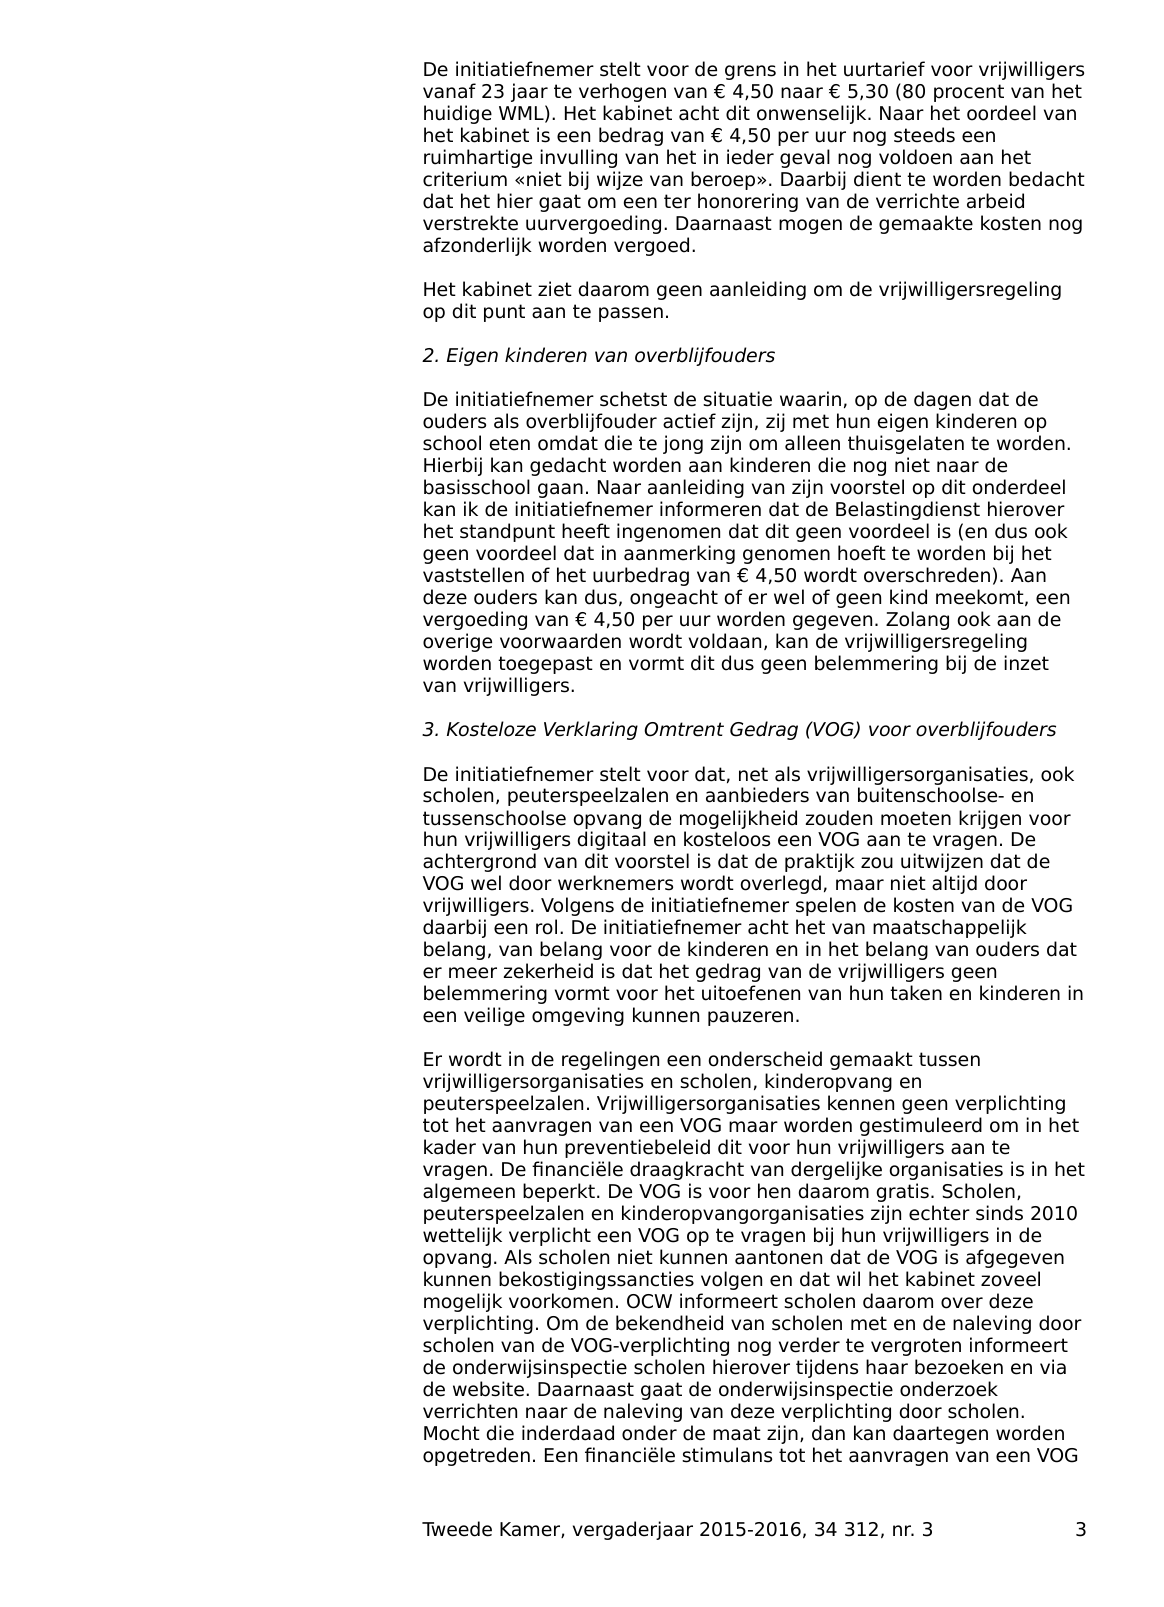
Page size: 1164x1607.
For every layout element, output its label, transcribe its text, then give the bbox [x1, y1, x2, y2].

text Het kabinet ziet daarom geen aanleiding om de vrijwilligersregeling op dit punt aan te passen. [422, 279, 1087, 323]
text De initiatiefnemer stelt voor dat, net als vrijwilligersorganisaties, ook scholen, peuterspeelzalen en aanbieders van buitenschoolse- en tussenschoolse opvang de mogelijkheid zouden moeten krijgen voor hun vrijwilligers digitaal en kosteloos een VOG aan te vragen. De achtergrond van dit voorstel is dat de praktijk zou uitwijzen dat de VOG wel door werknemers wordt overlegd, maar niet altijd door vrijwilligers. Volgens de initiatiefnemer spelen de kosten van de VOG daarbij een rol. De initiatiefnemer acht het van maatschappelijk belang, van belang voor de kinderen en in het belang van ouders dat er meer zekerheid is dat het gedrag van de vrijwilligers geen belemmering vormt voor het uitoefenen van hun taken en kinderen in een veilige omgeving kunnen pauzeren. [422, 763, 1087, 1027]
text Er wordt in de regelingen een onderscheid gemaakt tussen vrijwilligersorganisaties en scholen, kinderopvang en peuterspeelzalen. Vrijwilligersorganisaties kennen geen verplichting tot het aanvragen van een VOG maar worden gestimuleerd om in het kader van hun preventiebeleid dit voor hun vrijwilligers aan te vragen. De financiële draagkracht van dergelijke organisaties is in het algemeen beperkt. De VOG is voor hen daarom gratis. Scholen, peuterspeelzalen en kinderopvangorganisaties zijn echter sinds 2010 wettelijk verplicht een VOG op te vragen bij hun vrijwilligers in de opvang. Als scholen niet kunnen aantonen dat de VOG is afgegeven kunnen bekostigingssancties volgen en dat wil het kabinet zoveel mogelijk voorkomen. OCW informeert scholen daarom over deze verplichting. Om de bekendheid van scholen met en de naleving door scholen van de VOG-verplichting nog verder te vergroten informeert de onderwijsinspectie scholen hierover tijdens haar bezoeken en via de website. Daarnaast gaat de onderwijsinspectie onderzoek verrichten naar de naleving van deze verplichting door scholen. Mocht die inderdaad onder de maat zijn, dan kan daartegen worden opgetreden. Een financiële stimulans tot het aanvragen van een VOG [422, 1049, 1087, 1467]
subtitle 3. Kosteloze Verklaring Omtrent Gedrag (VOG) voor overblijfouders [422, 719, 1087, 741]
text De initiatiefnemer stelt voor de grens in het uurtarief voor vrijwilligers vanaf 23 jaar te verhogen van € 4,50 naar € 5,30 (80 procent van het huidige WML). Het kabinet acht dit onwenselijk. Naar het oordeel van het kabinet is een bedrag van € 4,50 per uur nog steeds een ruimhartige invulling van het in ieder geval nog voldoen aan het criterium «niet bij wijze van beroep». Daarbij dient te worden bedacht dat het hier gaat om een ter honorering van de verrichte arbeid verstrekte uurvergoeding. Daarnaast mogen de gemaakte kosten nog afzonderlijk worden vergoed. [422, 59, 1087, 257]
text De initiatiefnemer schetst de situatie waarin, op de dagen dat de ouders als overblijfouder actief zijn, zij met hun eigen kinderen op school eten omdat die te jong zijn om alleen thuisgelaten te worden. Hierbij kan gedacht worden aan kinderen die nog niet naar de basisschool gaan. Naar aanleiding van zijn voorstel op dit onderdeel kan ik de initiatiefnemer informeren dat de Belastingdienst hierover het standpunt heeft ingenomen dat dit geen voordeel is (en dus ook geen voordeel dat in aanmerking genomen hoeft te worden bij het vaststellen of het uurbedrag van € 4,50 wordt overschreden). Aan deze ouders kan dus, ongeacht of er wel of geen kind meekomt, een vergoeding van € 4,50 per uur worden gegeven. Zolang ook aan de overige voorwaarden wordt voldaan, kan de vrijwilligersregeling worden toegepast en vormt dit dus geen belemmering bij de inzet van vrijwilligers. [422, 389, 1087, 697]
subtitle 2. Eigen kinderen van overblijfouders [422, 345, 1087, 367]
